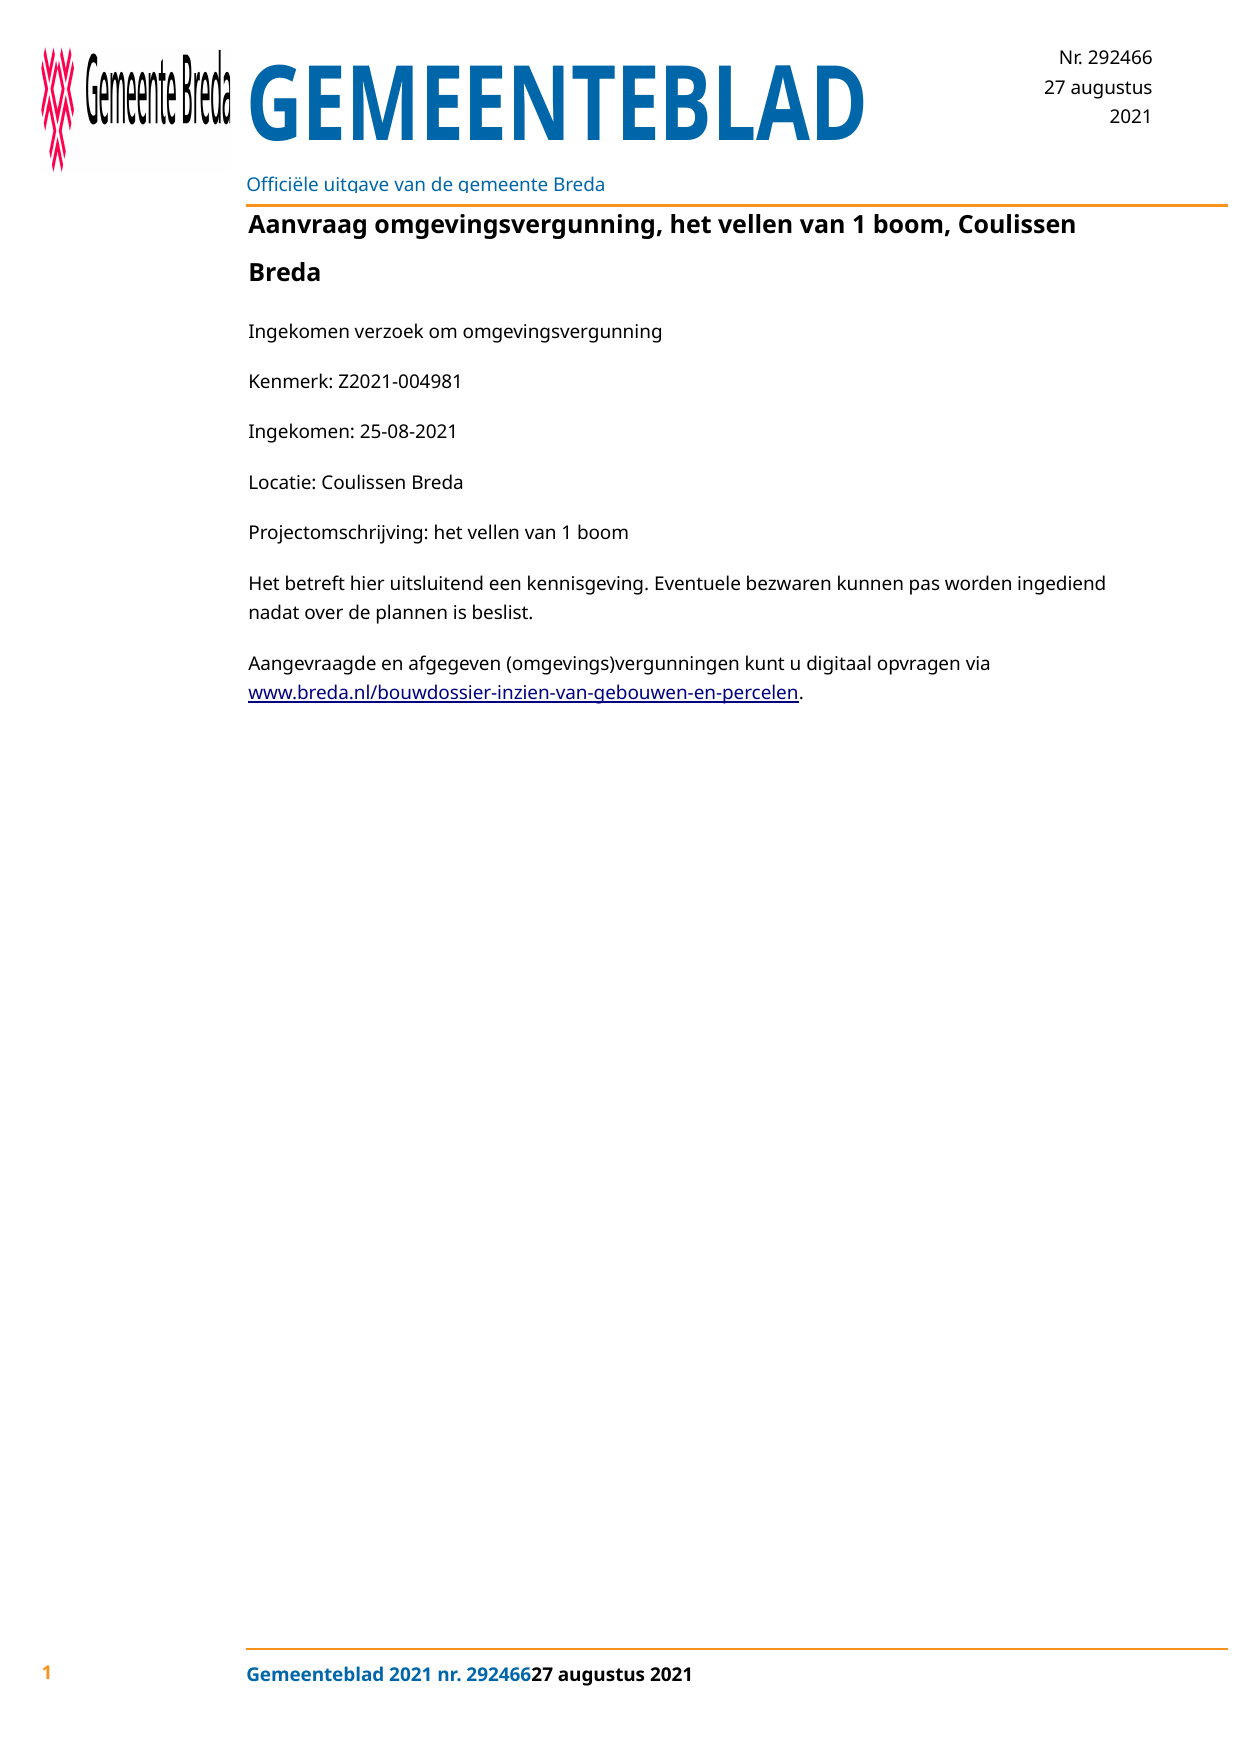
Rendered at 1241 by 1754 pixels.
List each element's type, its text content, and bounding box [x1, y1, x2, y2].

text Ingekomen verzoek om omgevingsvergunning [248, 318, 1152, 344]
text Ingekomen: 25-08-2021 [248, 419, 1152, 444]
text Aanvraag omgevingsvergunning, het vellen van 1 boom, Coulissen Breda [248, 207, 1152, 288]
text Locatie: Coulissen Breda [248, 469, 1152, 495]
text Kenmerk: Z2021-004981 [248, 368, 1152, 394]
text Aangevraagde en afgegeven (omgevings)vergunningen kunt u digitaal opvragen via www.breda.nl/bouwdossier-inzien-van-gebouwen-en-percelen. [248, 650, 1152, 705]
picture [41, 47, 231, 172]
text Projectomschrijving: het vellen van 1 boom [248, 519, 1152, 545]
text Het betreft hier uitsluitend een kennisgeving. Eventuele bezwaren kunnen pas worden ingediend nadat over de plannen is beslist. [248, 570, 1152, 625]
